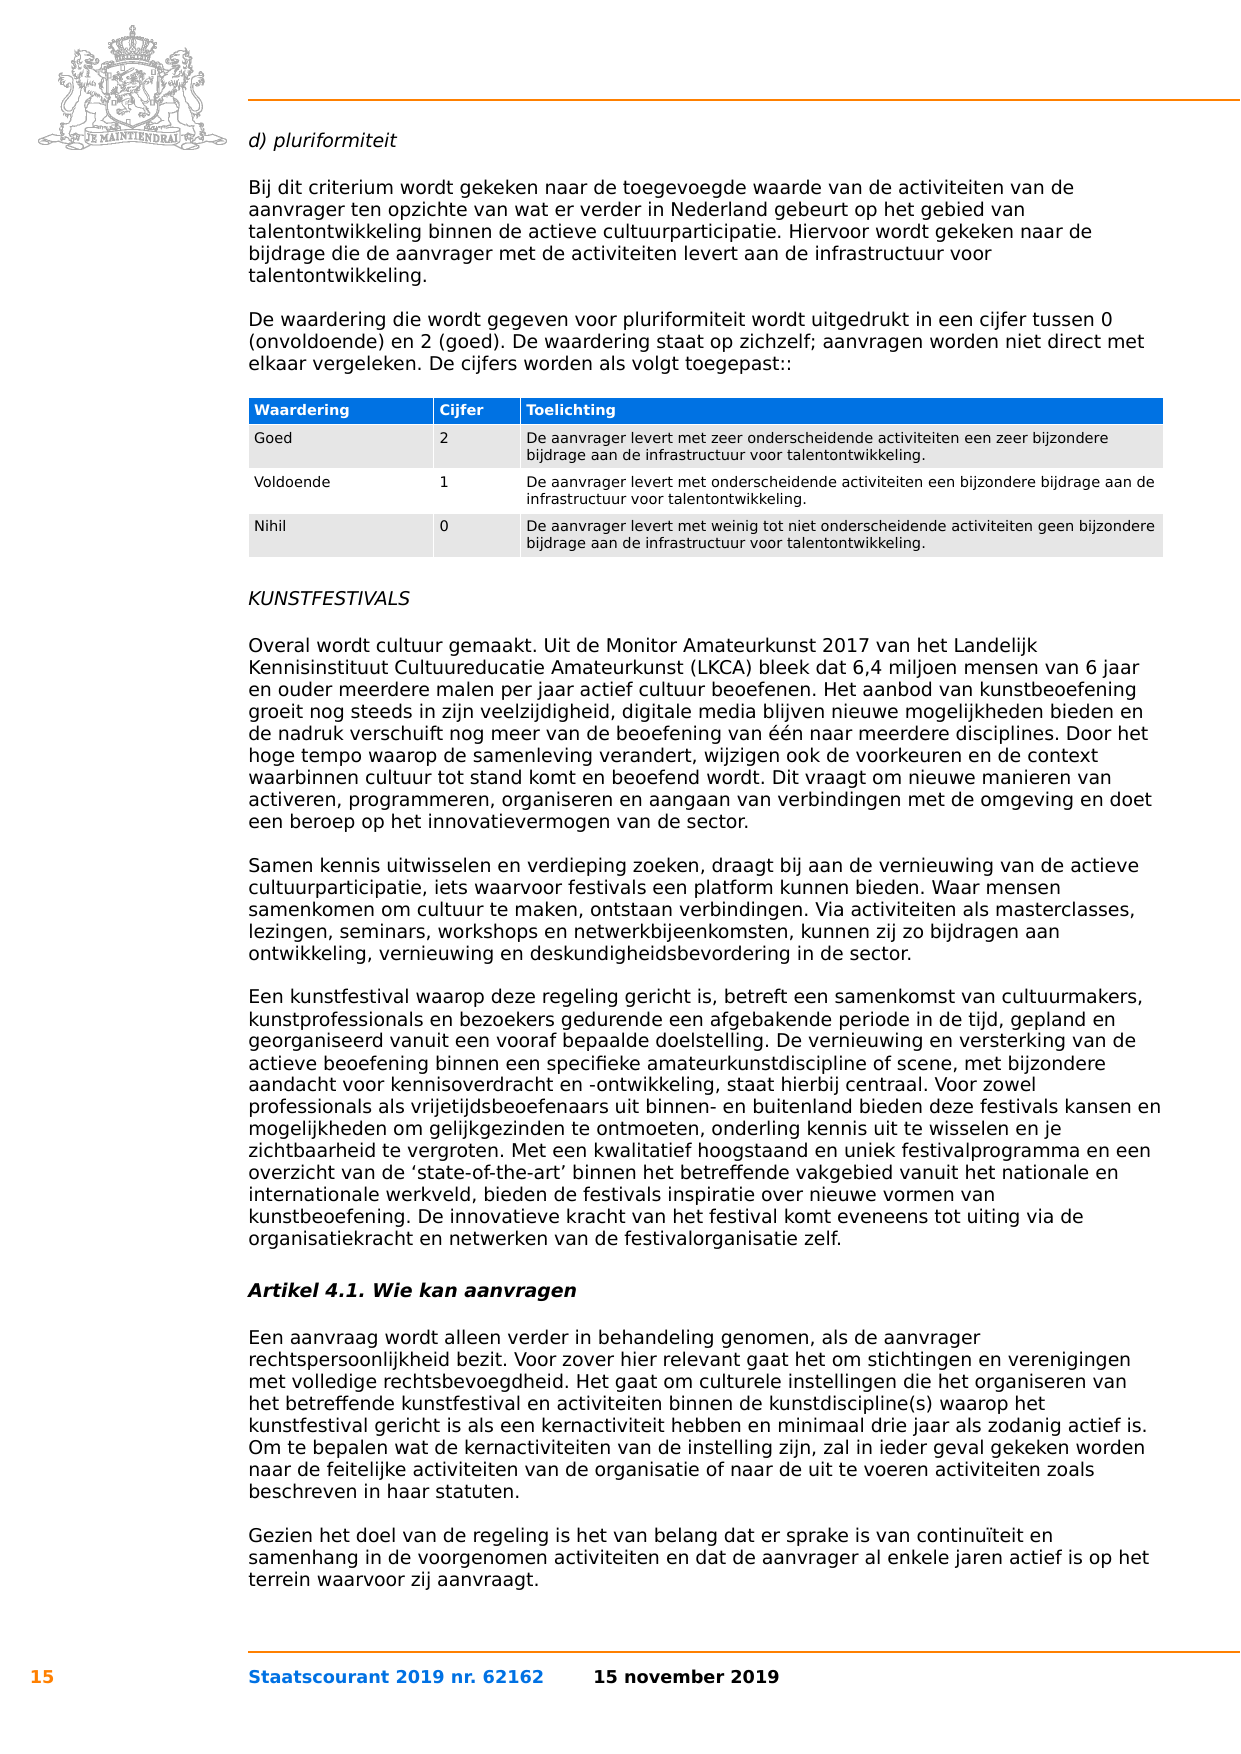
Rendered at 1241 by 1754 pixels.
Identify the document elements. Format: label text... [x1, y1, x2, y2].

table_cell De aanvrager levert met weinig tot niet onderscheidende activiteiten geen bijzondere bijdrage aan de infrastructuur voor talentontwikkeling. [521, 514, 1163, 557]
text Overal wordt cultuur gemaakt. Uit de Monitor Amateurkunst 2017 van het Landelijk Kennisinstituut Cultuureducatie Amateurkunst (LKCA) bleek dat 6,4 miljoen mensen van 6 jaar en ouder meerdere malen per jaar actief cultuur beoefenen. Het aanbod van kunstbeoefening groeit nog steeds in zijn veelzijdigheid, digitale media blijven nieuwe mogelijkheden bieden en de nadruk verschuift nog meer van de beoefening van één naar meerdere disciplines. Door het hoge tempo waarop de samenleving verandert, wijzigen ook de voorkeuren en de context waarbinnen cultuur tot stand komt en beoefend wordt. Dit vraagt om nieuwe manieren van activeren, programmeren, organiseren en aangaan van verbindingen met de omgeving en doet een beroep op het innovatievermogen van de sector. [248, 635, 1163, 833]
table_cell Nihil [249, 514, 433, 557]
table_cell 2 [434, 425, 520, 468]
text De waardering die wordt gegeven voor pluriformiteit wordt uitgedrukt in een cijfer tussen 0 (onvoldoende) en 2 (goed). De waardering staat op zichzelf; aanvragen worden niet direct met elkaar vergeleken. De cijfers worden als volgt toegepast:: [248, 309, 1163, 374]
table_header Toelichting [521, 398, 1163, 424]
subtitle Artikel 4.1. Wie kan aanvragen [248, 1280, 1163, 1302]
table_cell De aanvrager levert met zeer onderscheidende activiteiten een zeer bijzondere bijdrage aan de infrastructuur voor talentontwikkeling. [521, 425, 1163, 468]
picture [38, 25, 227, 150]
table_cell 1 [434, 469, 520, 513]
table_cell Goed [249, 425, 433, 468]
table_cell 0 [434, 514, 520, 557]
table_header Waardering [249, 398, 433, 424]
text Een kunstfestival waarop deze regeling gericht is, betreft een samenkomst van cultuurmakers, kunstprofessionals en bezoekers gedurende een afgebakende periode in de tijd, gepland en georganiseerd vanuit een vooraf bepaalde doelstelling. De vernieuwing en versterking van de actieve beoefening binnen een specifieke amateurkunstdiscipline of scene, met bijzondere aandacht voor kennisoverdracht en -ontwikkeling, staat hierbij centraal. Voor zowel professionals als vrijetijdsbeoefenaars uit binnen- en buitenland bieden deze festivals kansen en mogelijkheden om gelijkgezinden te ontmoeten, onderling kennis uit te wisselen en je zichtbaarheid te vergroten. Met een kwalitatief hoogstaand en uniek festivalprogramma en een overzicht van de ‘state-of-the-art’ binnen het betreffende vakgebied vanuit het nationale en internationale werkveld, bieden de festivals inspiratie over nieuwe vormen van kunstbeoefening. De innovatieve kracht van het festival komt eveneens tot uiting via de organisatiekracht en netwerken van de festivalorganisatie zelf. [248, 986, 1163, 1250]
text Bij dit criterium wordt gekeken naar de toegevoegde waarde van de activiteiten van de aanvrager ten opzichte van wat er verder in Nederland gebeurt op het gebied van talentontwikkeling binnen de actieve cultuurparticipatie. Hiervoor wordt gekeken naar de bijdrage die de aanvrager met de activiteiten levert aan de infrastructuur voor talentontwikkeling. [248, 177, 1163, 287]
table_cell Voldoende [249, 469, 433, 513]
text Een aanvraag wordt alleen verder in behandeling genomen, als de aanvrager rechtspersoonlijkheid bezit. Voor zover hier relevant gaat het om stichtingen en verenigingen met volledige rechtsbevoegdheid. Het gaat om culturele instellingen die het organiseren van het betreffende kunstfestival en activiteiten binnen de kunstdiscipline(s) waarop het kunstfestival gericht is als een kernactiviteit hebben en minimaal drie jaar als zodanig actief is. Om te bepalen wat de kernactiviteiten van de instelling zijn, zal in ieder geval gekeken worden naar de feitelijke activiteiten van de organisatie of naar de uit te voeren activiteiten zoals beschreven in haar statuten. [248, 1327, 1163, 1503]
subtitle d) pluriformiteit [248, 130, 1163, 152]
text Gezien het doel van de regeling is het van belang dat er sprake is van continuïteit en samenhang in de voorgenomen activiteiten en dat de aanvrager al enkele jaren actief is op het terrein waarvoor zij aanvraagt. [248, 1525, 1163, 1591]
table_header Cijfer [434, 398, 520, 424]
text Samen kennis uitwisselen en verdieping zoeken, draagt bij aan de vernieuwing van de actieve cultuurparticipatie, iets waarvoor festivals een platform kunnen bieden. Waar mensen samenkomen om cultuur te maken, ontstaan verbindingen. Via activiteiten als masterclasses, lezingen, seminars, workshops en netwerkbijeenkomsten, kunnen zij zo bijdragen aan ontwikkeling, vernieuwing en deskundigheidsbevordering in de sector. [248, 855, 1163, 964]
table_cell De aanvrager levert met onderscheidende activiteiten een bijzondere bijdrage aan de infrastructuur voor talentontwikkeling. [521, 469, 1163, 513]
subtitle KUNSTFESTIVALS [248, 588, 1163, 610]
